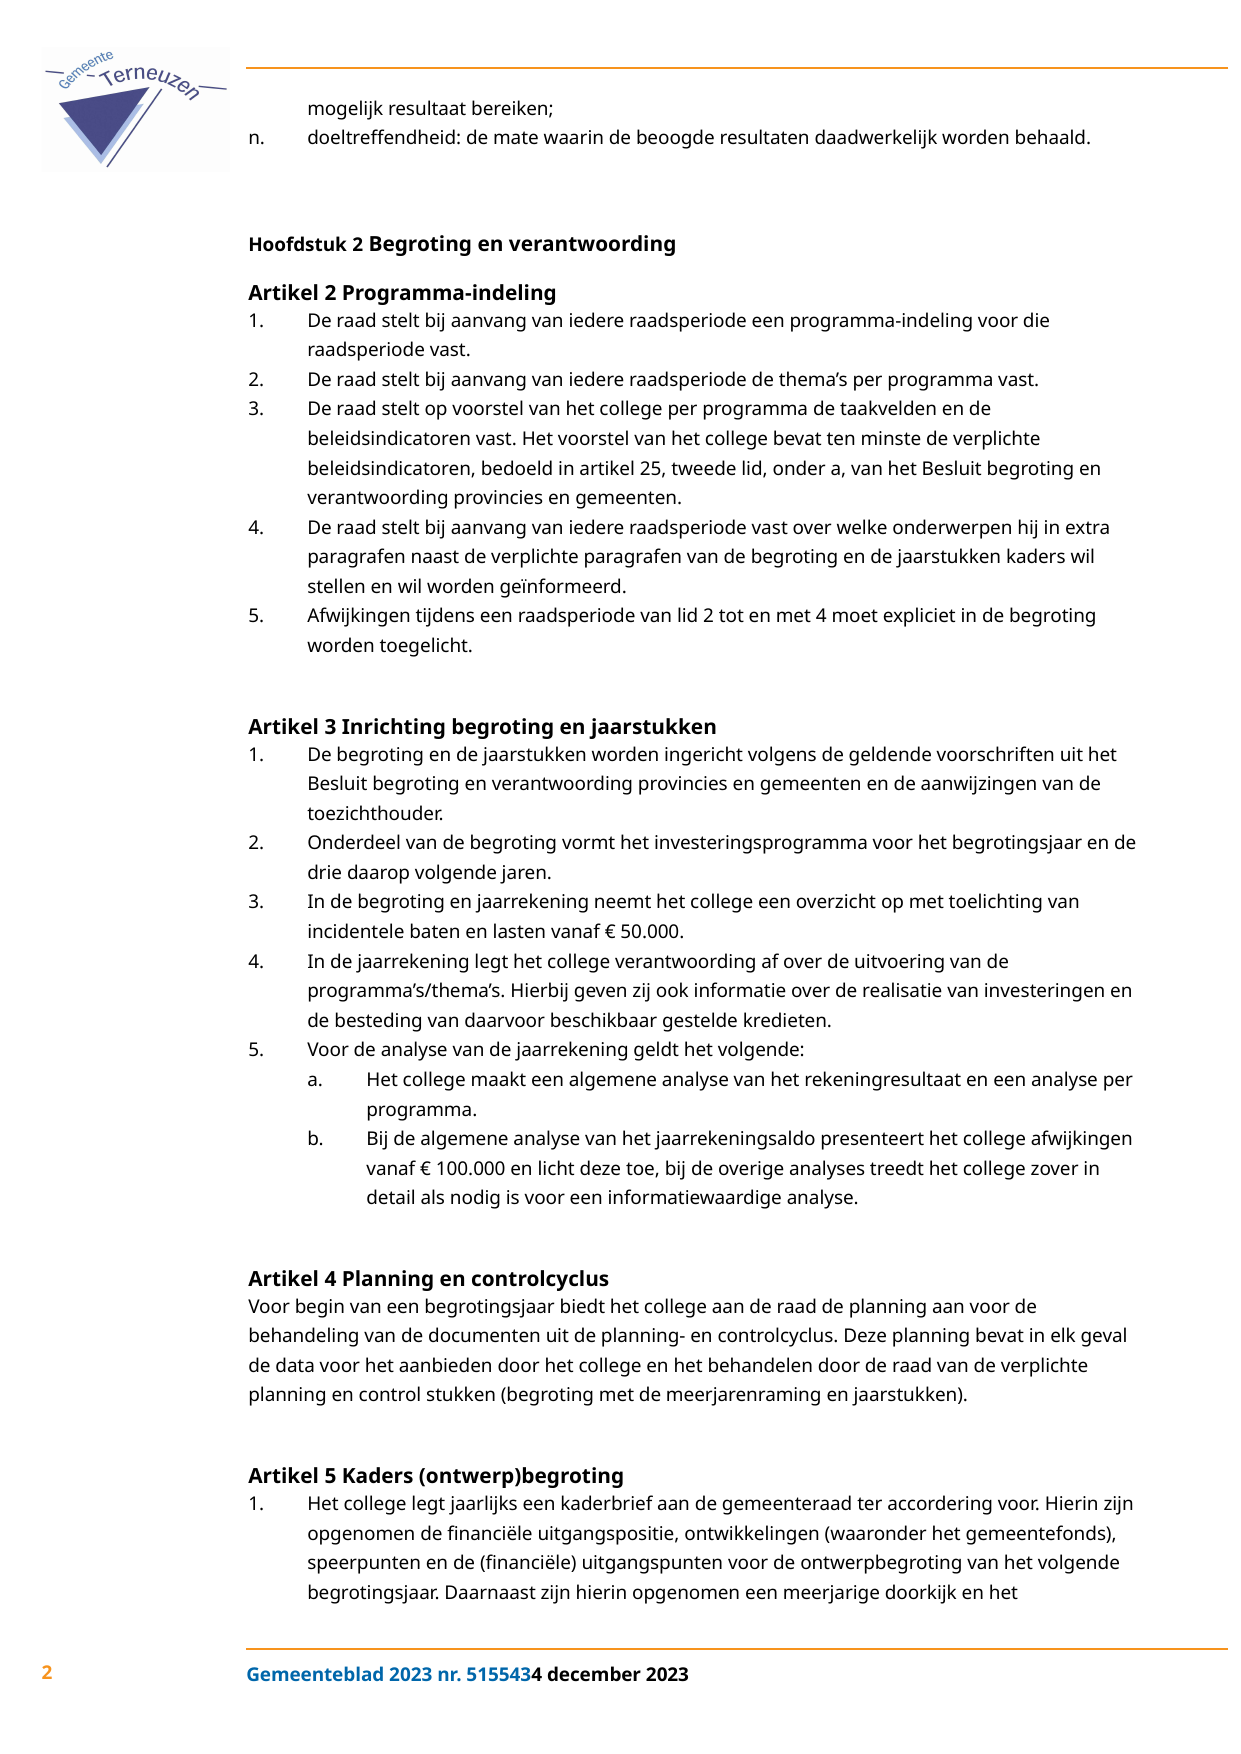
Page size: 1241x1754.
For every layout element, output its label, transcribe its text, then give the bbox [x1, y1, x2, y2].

text Artikel 5 Kaders (ontwerp)begroting [248, 1462, 1152, 1490]
text Voor begin van een begrotingsjaar biedt het college aan de raad de planning aan voor de behandeling van de documenten uit de planning- en controlcyclus. Deze planning bevat in elk geval de data voor het aanbieden door het college en het behandelen door de raad van de verplichte planning en control stukken (begroting met de meerjarenraming en jaarstukken). [248, 1293, 1152, 1407]
text Artikel 3 Inrichting begroting en jaarstukken [248, 712, 1152, 741]
text Artikel 2 Programma-indeling [248, 278, 1152, 307]
list Het college maakt een algemene analyse van het rekeningresultaat en een analyse per programma. [307, 1066, 1152, 1121]
picture [41, 47, 231, 172]
list In de jaarrekening legt het college verantwoording af over de uitvoering van de programma’s/thema’s. Hierbij geven zij ook informatie over de realisatie van investeringen en de besteding van daarvoor beschikbaar gestelde kredieten. [248, 948, 1152, 1033]
list De raad stelt bij aanvang van iedere raadsperiode een programma-indeling voor die raadsperiode vast. [248, 307, 1152, 362]
list In de begroting en jaarrekening neemt het college een overzicht op met toelichting van incidentele baten en lasten vanaf € 50.000. [248, 889, 1152, 944]
list mogelijk resultaat bereiken; [248, 95, 1152, 121]
list doeltreffendheid: de mate waarin de beoogde resultaten daadwerkelijk worden behaald. [248, 124, 1152, 150]
list Voor de analyse van de jaarrekening geldt het volgende: [248, 1037, 1152, 1062]
text Hoofdstuk 2 Begroting en verantwoording [248, 229, 1152, 258]
list De raad stelt bij aanvang van iedere raadsperiode vast over welke onderwerpen hij in extra paragrafen naast de verplichte paragrafen van de begroting en de jaarstukken kaders wil stellen en wil worden geïnformeerd. [248, 514, 1152, 599]
text Artikel 4 Planning en controlcyclus [248, 1264, 1152, 1293]
list De raad stelt op voorstel van het college per programma de taakvelden en de beleidsindicatoren vast. Het voorstel van het college bevat ten minste de verplichte beleidsindicatoren, bedoeld in artikel 25, tweede lid, onder a, van het Besluit begroting en verantwoording provincies en gemeenten. [248, 396, 1152, 510]
list Bij de algemene analyse van het jaarrekeningsaldo presenteert het college afwijkingen vanaf € 100.000 en licht deze toe, bij de overige analyses treedt het college zover in detail als nodig is voor een informatiewaardige analyse. [307, 1125, 1152, 1210]
list De raad stelt bij aanvang van iedere raadsperiode de thema’s per programma vast. [248, 366, 1152, 392]
list De begroting en de jaarstukken worden ingericht volgens de geldende voorschriften uit het Besluit begroting en verantwoording provincies en gemeenten en de aanwijzingen van de toezichthouder. [248, 741, 1152, 826]
list Onderdeel van de begroting vormt het investeringsprogramma voor het begrotingsjaar en de drie daarop volgende jaren. [248, 829, 1152, 885]
list Afwijkingen tijdens een raadsperiode van lid 2 tot en met 4 moet expliciet in de begroting worden toegelicht. [248, 603, 1152, 658]
list Het college legt jaarlijks een kaderbrief aan de gemeenteraad ter accordering voor. Hierin zijn opgenomen de financiële uitgangspositie, ontwikkelingen (waaronder het gemeentefonds), speerpunten en de (financiële) uitgangspunten voor de ontwerpbegroting van het volgende begrotingsjaar. Daarnaast zijn hierin opgenomen een meerjarige doorkijk en het [248, 1490, 1152, 1604]
